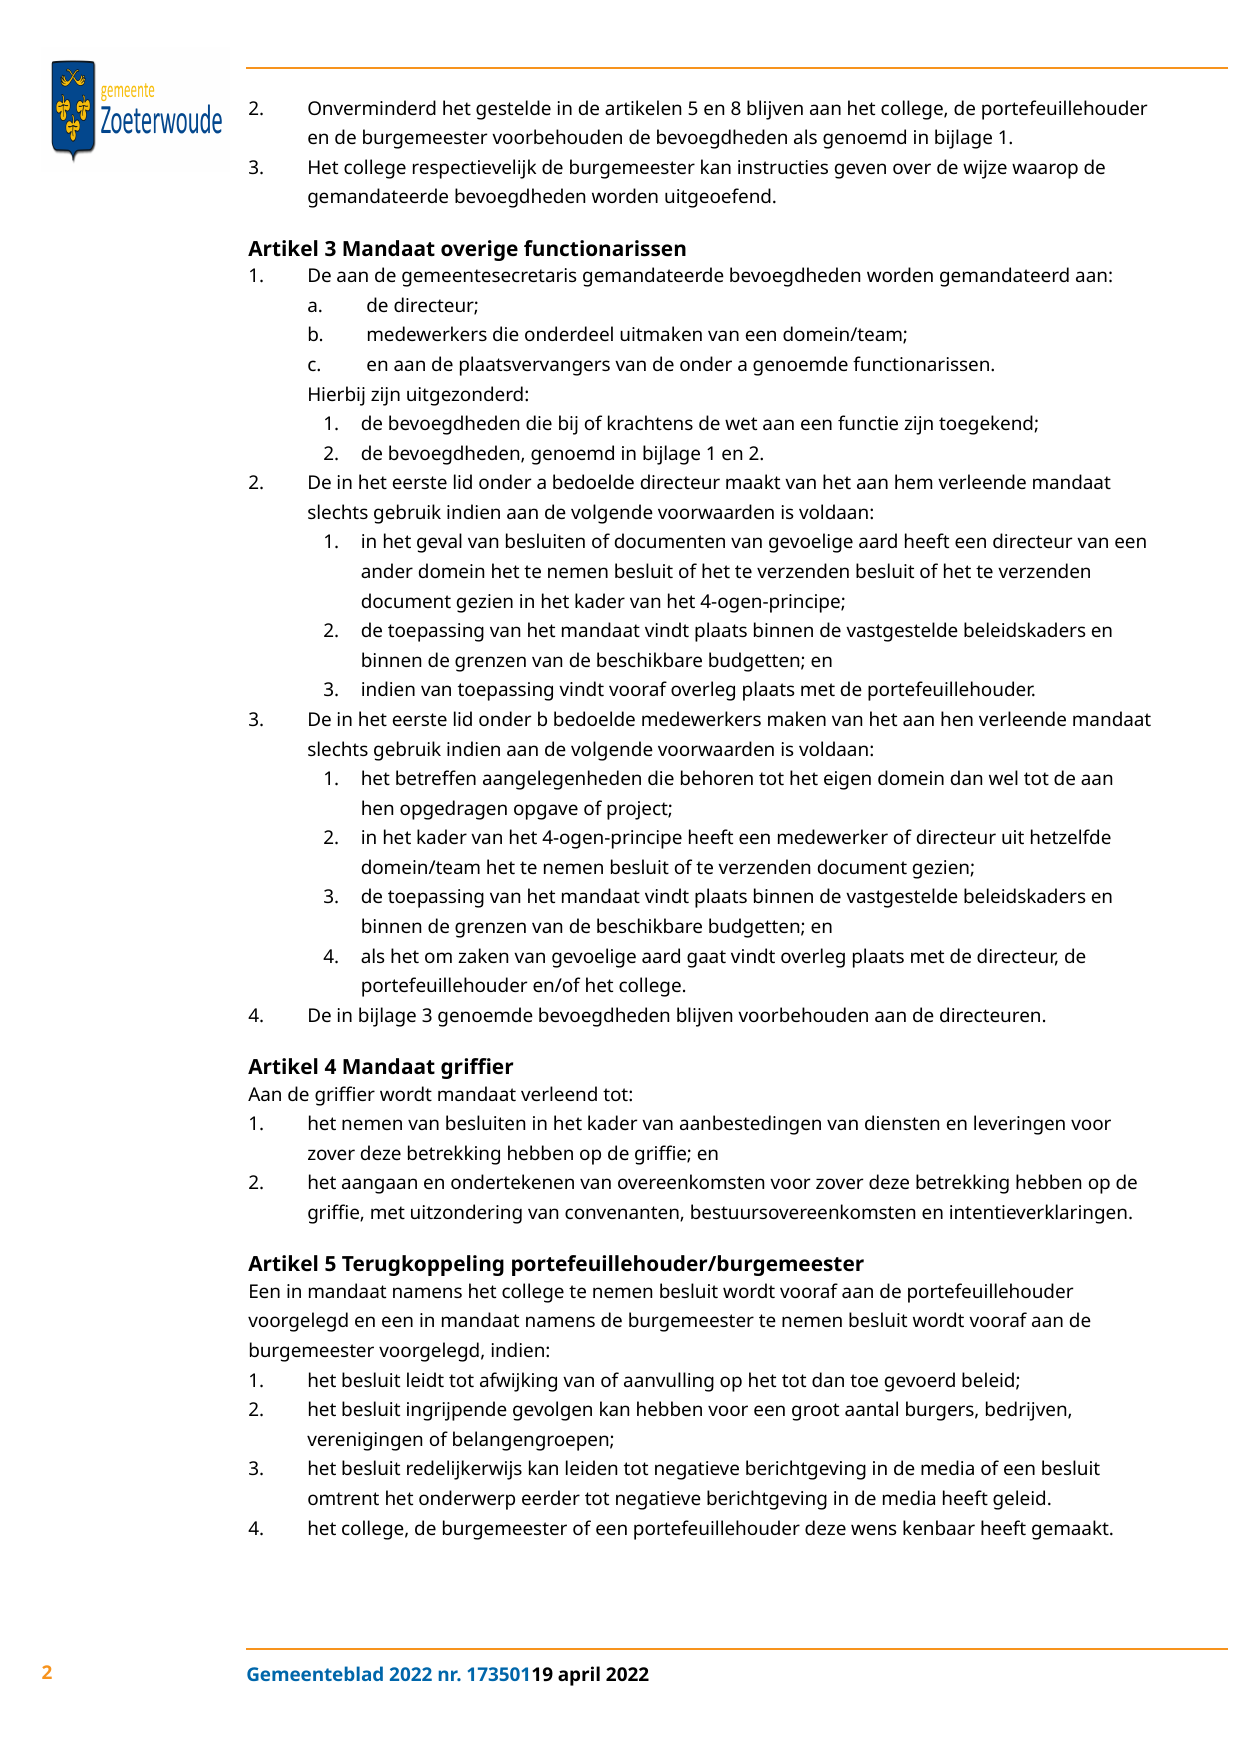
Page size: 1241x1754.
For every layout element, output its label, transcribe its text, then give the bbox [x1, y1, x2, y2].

list in het kader van het 4-ogen-principe heeft een medewerker of directeur uit hetzelfde domein/team het te nemen besluit of te verzenden document gezien; [323, 824, 1152, 880]
list het besluit leidt tot afwijking van of aanvulling op het tot dan toe gevoerd beleid; [248, 1367, 1152, 1392]
list indien van toepassing vindt vooraf overleg plaats met de portefeuillehouder. [323, 677, 1152, 702]
list De in bijlage 3 genoemde bevoegdheden blijven voorbehouden aan de directeuren. [248, 1002, 1152, 1028]
list het nemen van besluiten in het kader van aanbestedingen van diensten en leveringen voor zover deze betrekking hebben op de griffie; en [248, 1110, 1152, 1166]
list het college, de burgemeester of een portefeuillehouder deze wens kenbaar heeft gemaakt. [248, 1515, 1152, 1540]
list Het college respectievelijk de burgemeester kan instructies geven over de wijze waarop de gemandateerde bevoegdheden worden uitgeoefend. [248, 154, 1152, 209]
list de toepassing van het mandaat vindt plaats binnen de vastgestelde beleidskaders en binnen de grenzen van de beschikbare budgetten; en [323, 617, 1152, 673]
list het besluit redelijkerwijs kan leiden tot negatieve berichtgeving in de media of een besluit omtrent het onderwerp eerder tot negatieve berichtgeving in de media heeft geleid. [248, 1456, 1152, 1511]
list Onverminderd het gestelde in de artikelen 5 en 8 blijven aan het college, de portefeuillehouder en de burgemeester voorbehouden de bevoegdheden als genoemd in bijlage 1. [248, 95, 1152, 150]
list de bevoegdheden, genoemd in bijlage 1 en 2. [323, 440, 1152, 466]
text Een in mandaat namens het college te nemen besluit wordt vooraf aan de portefeuillehouder voorgelegd en een in mandaat namens de burgemeester te nemen besluit wordt vooraf aan de burgemeester voorgelegd, indien: [248, 1278, 1152, 1363]
list De aan de gemeentesecretaris gemandateerde bevoegdheden worden gemandateerd aan: [248, 262, 1152, 288]
text Aan de griffier wordt mandaat verleend tot: [248, 1081, 1152, 1107]
list medewerkers die onderdeel uitmaken van een domein/team; [307, 322, 1152, 347]
list het besluit ingrijpende gevolgen kan hebben voor een groot aantal burgers, bedrijven, verenigingen of belangengroepen; [248, 1396, 1152, 1452]
list Hierbij zijn uitgezonderd: [248, 381, 1152, 406]
picture [41, 47, 231, 172]
list als het om zaken van gevoelige aard gaat vindt overleg plaats met de directeur, de portefeuillehouder en/of het college. [323, 943, 1152, 998]
list het betreffen aangelegenheden die behoren tot het eigen domein dan wel tot de aan hen opgedragen opgave of project; [323, 765, 1152, 821]
text Artikel 5 Terugkoppeling portefeuillehouder/burgemeester [248, 1249, 1152, 1278]
list De in het eerste lid onder a bedoelde directeur maakt van het aan hem verleende mandaat slechts gebruik indien aan de volgende voorwaarden is voldaan: [248, 469, 1152, 525]
list de toepassing van het mandaat vindt plaats binnen de vastgestelde beleidskaders en binnen de grenzen van de beschikbare budgetten; en [323, 884, 1152, 939]
list en aan de plaatsvervangers van de onder a genoemde functionarissen. [307, 351, 1152, 377]
list het aangaan en ondertekenen van overeenkomsten voor zover deze betrekking hebben op de griffie, met uitzondering van convenanten, bestuursovereenkomsten en intentieverklaringen. [248, 1169, 1152, 1225]
list De in het eerste lid onder b bedoelde medewerkers maken van het aan hen verleende mandaat slechts gebruik indien aan de volgende voorwaarden is voldaan: [248, 706, 1152, 761]
list in het geval van besluiten of documenten van gevoelige aard heeft een directeur van een ander domein het te nemen besluit of het te verzenden besluit of het te verzenden document gezien in het kader van het 4-ogen-principe; [323, 529, 1152, 613]
list de directeur; [307, 292, 1152, 318]
text Artikel 4 Mandaat griffier [248, 1052, 1152, 1081]
list de bevoegdheden die bij of krachtens de wet aan een functie zijn toegekend; [323, 410, 1152, 436]
text Artikel 3 Mandaat overige functionarissen [248, 234, 1152, 262]
